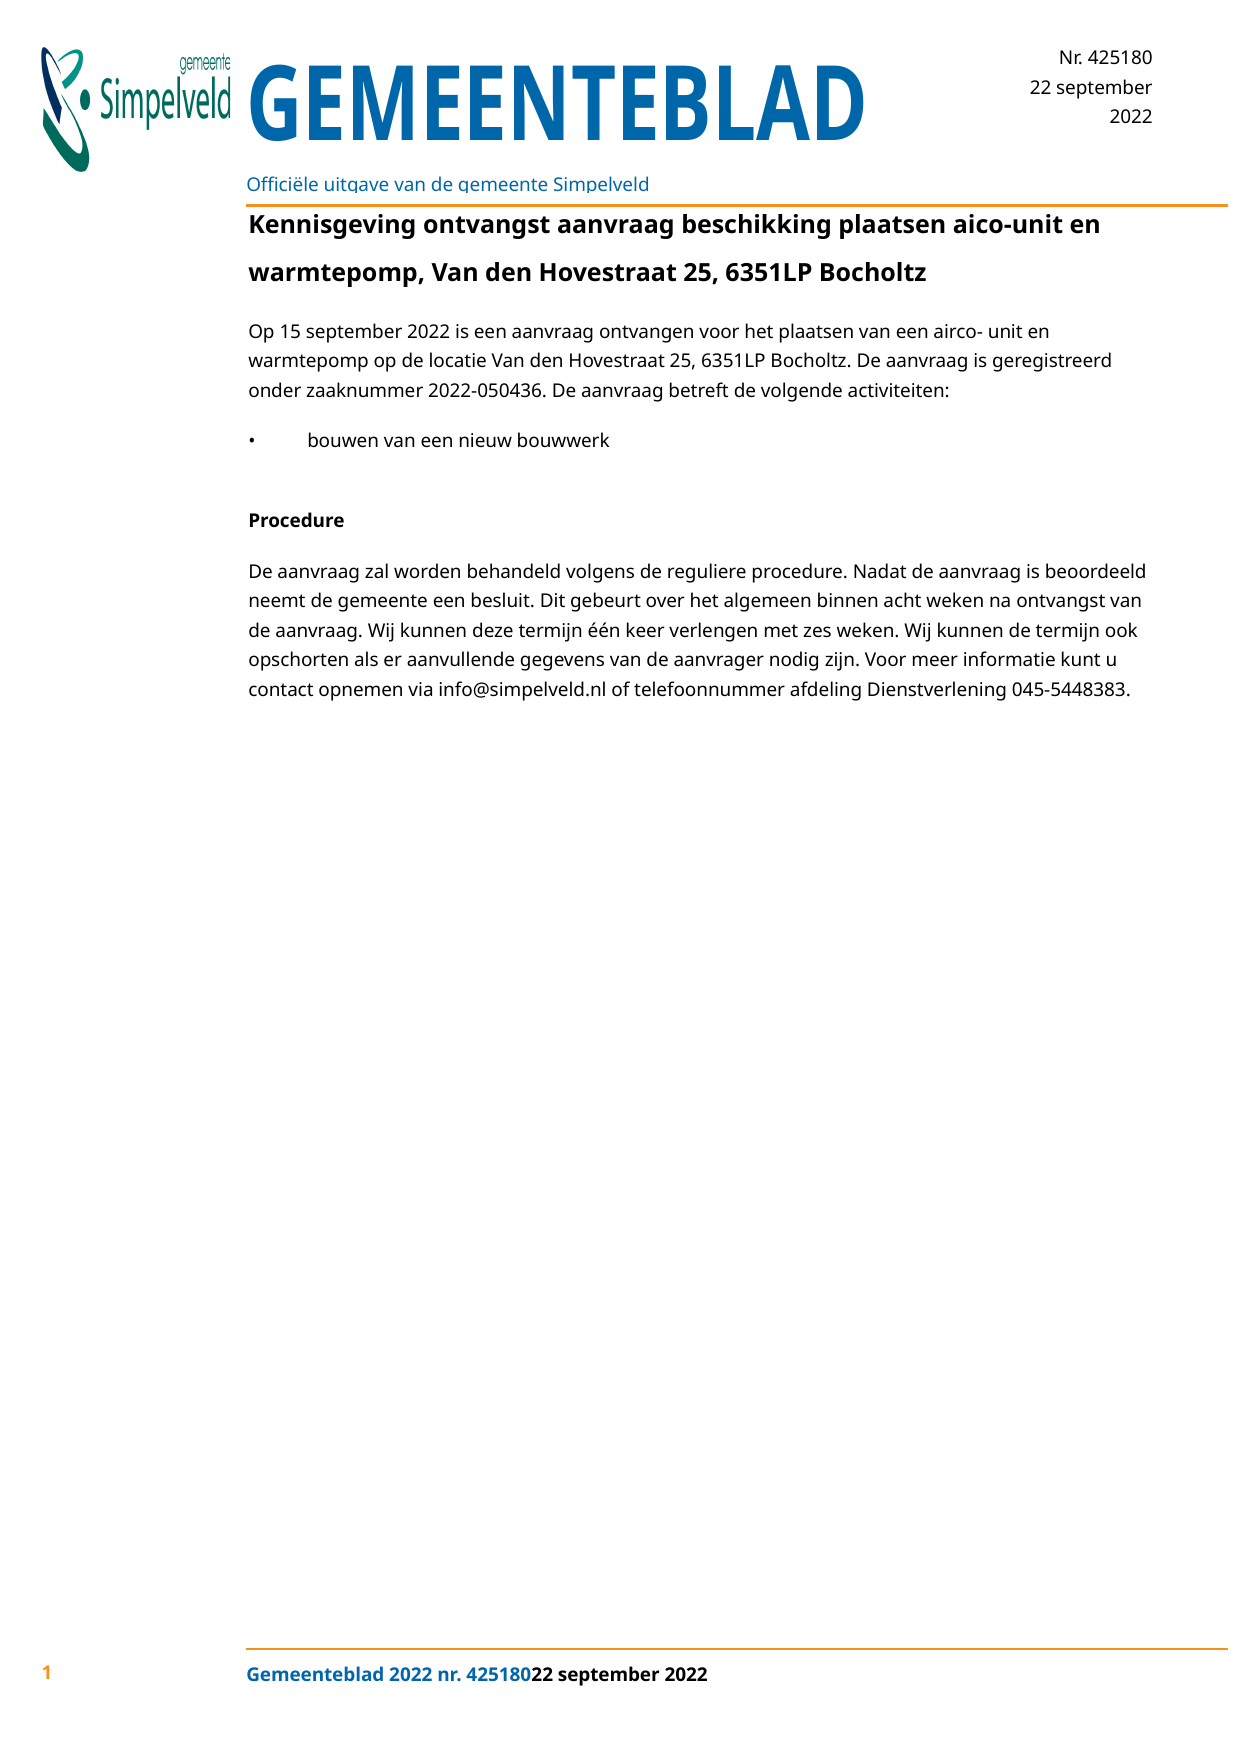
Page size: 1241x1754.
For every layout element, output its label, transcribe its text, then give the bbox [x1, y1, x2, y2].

picture [41, 47, 231, 172]
list bouwen van een nieuw bouwwerk [248, 427, 1152, 453]
text Kennisgeving ontvangst aanvraag beschikking plaatsen aico-unit en warmtepomp, Van den Hovestraat 25, 6351LP Bocholtz [248, 207, 1152, 288]
text Procedure [248, 507, 1152, 533]
text Op 15 september 2022 is een aanvraag ontvangen voor het plaatsen van een airco- unit en warmtepomp op de locatie Van den Hovestraat 25, 6351LP Bocholtz. De aanvraag is geregistreerd onder zaaknummer 2022-050436. De aanvraag betreft de volgende activiteiten: [248, 318, 1152, 403]
text De aanvraag zal worden behandeld volgens de reguliere procedure. Nadat de aanvraag is beoordeeld neemt de gemeente een besluit. Dit gebeurt over het algemeen binnen acht weken na ontvangst van de aanvraag. Wij kunnen deze termijn één keer verlengen met zes weken. Wij kunnen de termijn ook opschorten als er aanvullende gegevens van de aanvrager nodig zijn. Voor meer informatie kunt u contact opnemen via info@simpelveld.nl of telefoonnummer afdeling Dienstverlening 045-5448383. [248, 558, 1152, 702]
